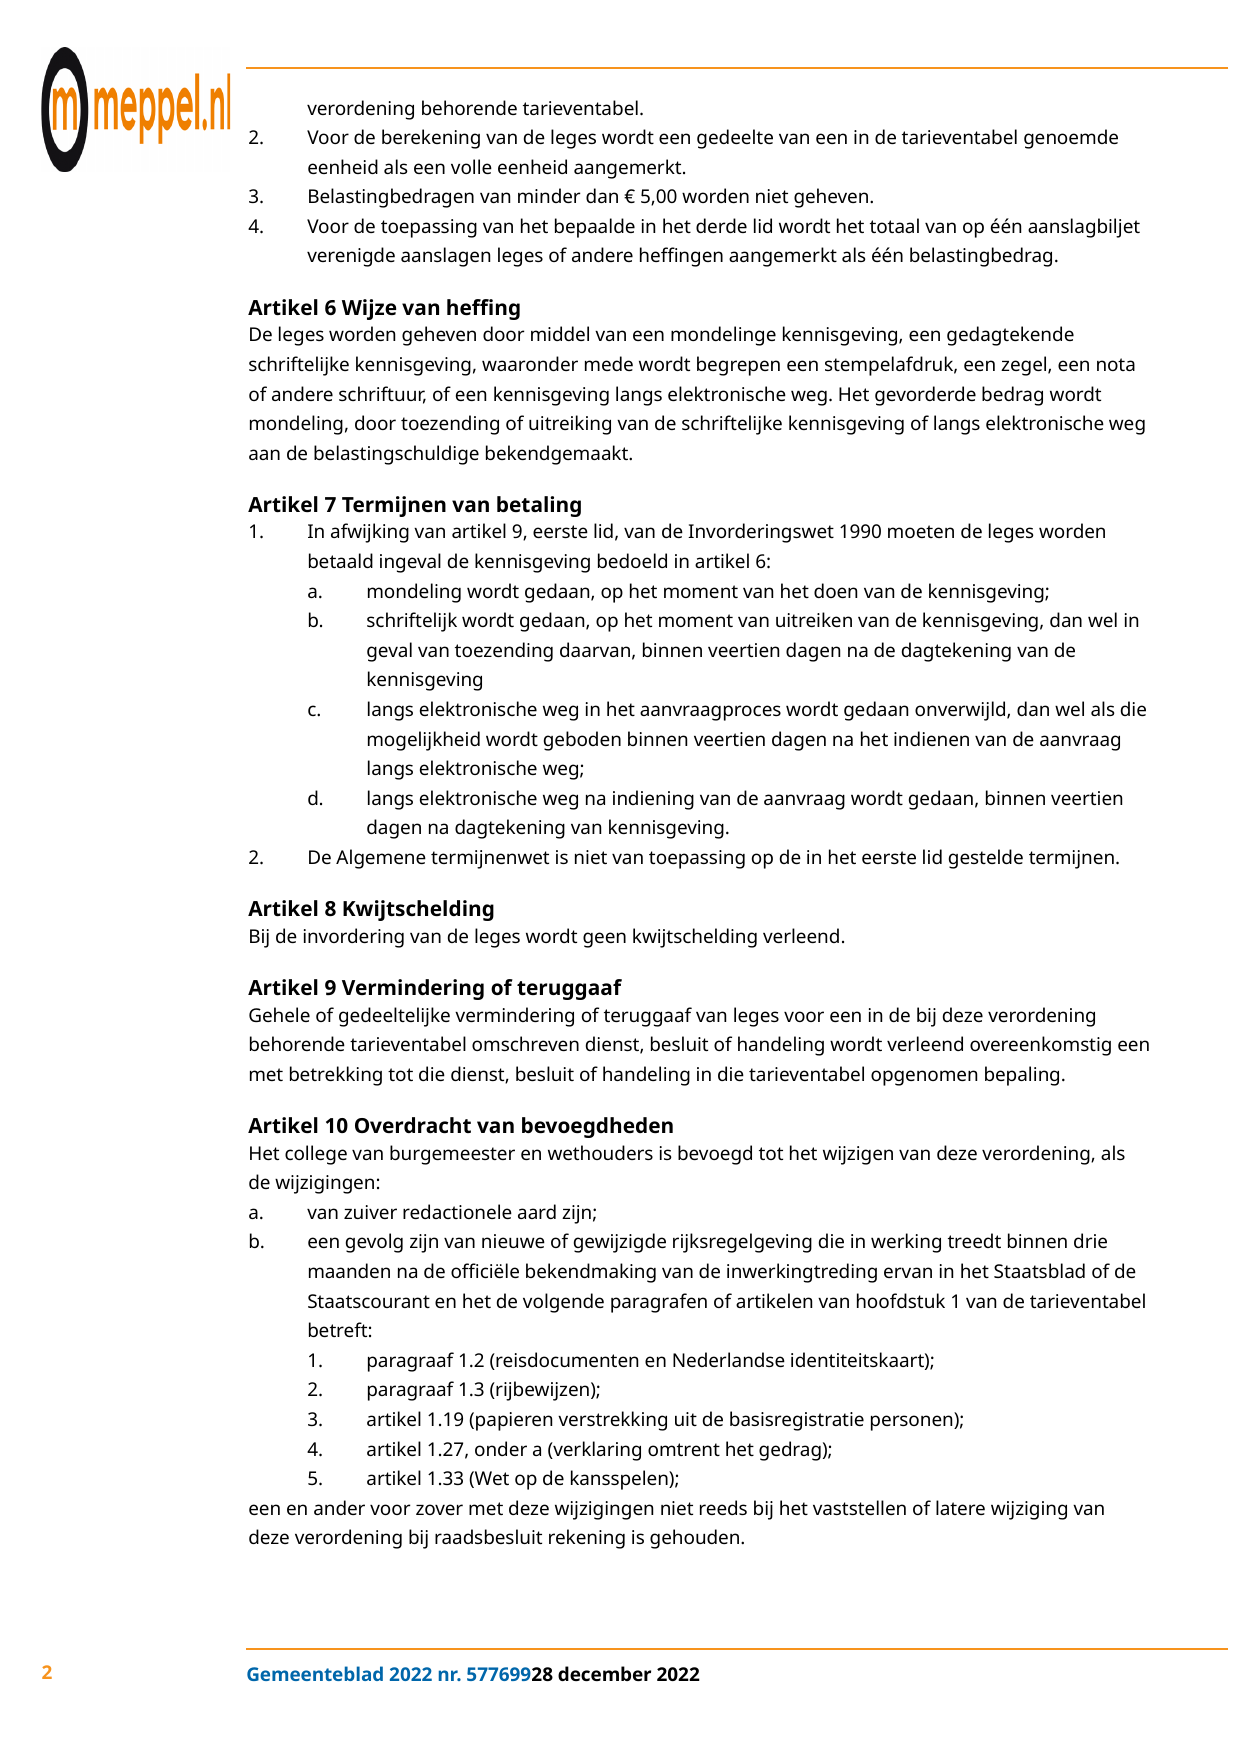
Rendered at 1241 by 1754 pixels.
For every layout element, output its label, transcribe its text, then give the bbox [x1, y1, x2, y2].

text Artikel 8 Kwijtschelding [248, 894, 1152, 923]
list In afwijking van artikel 9, eerste lid, van de Invorderingswet 1990 moeten de leges worden betaald ingeval de kennisgeving bedoeld in artikel 6: [248, 519, 1152, 574]
list paragraaf 1.3 (rijbewijzen); [307, 1377, 1152, 1402]
text Gehele of gedeeltelijke vermindering of teruggaaf van leges voor een in de bij deze verordening behorende tarieventabel omschreven dienst, besluit of handeling wordt verleend overeenkomstig een met betrekking tot die dienst, besluit of handeling in die tarieventabel opgenomen bepaling. [248, 1002, 1152, 1087]
list De Algemene termijnenwet is niet van toepassing op de in het eerste lid gestelde termijnen. [248, 844, 1152, 870]
list Voor de toepassing van het bepaalde in het derde lid wordt het totaal van op één aanslagbiljet verenigde aanslagen leges of andere heffingen aangemerkt als één belastingbedrag. [248, 213, 1152, 268]
text een en ander voor zover met deze wijzigingen niet reeds bij het vaststellen of latere wijziging van deze verordening bij raadsbesluit rekening is gehouden. [248, 1495, 1152, 1550]
list Voor de berekening van de leges wordt een gedeelte van een in de tarieventabel genoemde eenheid als een volle eenheid aangemerkt. [248, 124, 1152, 180]
list artikel 1.27, onder a (verklaring omtrent het gedrag); [307, 1436, 1152, 1461]
list van zuiver redactionele aard zijn; [248, 1199, 1152, 1225]
text Bij de invordering van de leges wordt geen kwijtschelding verleend. [248, 923, 1152, 949]
text De leges worden geheven door middel van een mondelinge kennisgeving, een gedagtekende schriftelijke kennisgeving, waaronder mede wordt begrepen een stempelafdruk, een zegel, een nota of andere schriftuur, of een kennisgeving langs elektronische weg. Het gevorderde bedrag wordt mondeling, door toezending of uitreiking van de schriftelijke kennisgeving of langs elektronische weg aan de belastingschuldige bekendgemaakt. [248, 322, 1152, 466]
list artikel 1.19 (papieren verstrekking uit de basisregistratie personen); [307, 1406, 1152, 1432]
list langs elektronische weg na indiening van de aanvraag wordt gedaan, binnen veertien dagen na dagtekening van kennisgeving. [307, 785, 1152, 840]
text Artikel 10 Overdracht van bevoegdheden [248, 1111, 1152, 1140]
text Artikel 7 Termijnen van betaling [248, 490, 1152, 519]
text Artikel 6 Wijze van heffing [248, 293, 1152, 322]
list een gevolg zijn van nieuwe of gewijzigde rijksregelgeving die in werking treedt binnen drie maanden na de officiële bekendmaking van de inwerkingtreding ervan in het Staatsblad of de Staatscourant en het de volgende paragrafen of artikelen van hoofdstuk 1 van de tarieventabel betreft: [248, 1229, 1152, 1343]
list mondeling wordt gedaan, op het moment van het doen van de kennisgeving; [307, 578, 1152, 604]
list langs elektronische weg in het aanvraagproces wordt gedaan onverwijld, dan wel als die mogelijkheid wordt geboden binnen veertien dagen na het indienen van de aanvraag langs elektronische weg; [307, 696, 1152, 781]
list Belastingbedragen van minder dan € 5,00 worden niet geheven. [248, 183, 1152, 209]
picture [41, 47, 231, 172]
list paragraaf 1.2 (reisdocumenten en Nederlandse identiteitskaart); [307, 1347, 1152, 1373]
text Het college van burgemeester en wethouders is bevoegd tot het wijzigen van deze verordening, als de wijzigingen: [248, 1140, 1152, 1195]
list verordening behorende tarieventabel. [248, 95, 1152, 121]
list artikel 1.33 (Wet op de kansspelen); [307, 1465, 1152, 1491]
list schriftelijk wordt gedaan, op het moment van uitreiken van de kennisgeving, dan wel in geval van toezending daarvan, binnen veertien dagen na de dagtekening van de kennisgeving [307, 607, 1152, 692]
text Artikel 9 Vermindering of teruggaaf [248, 973, 1152, 1002]
